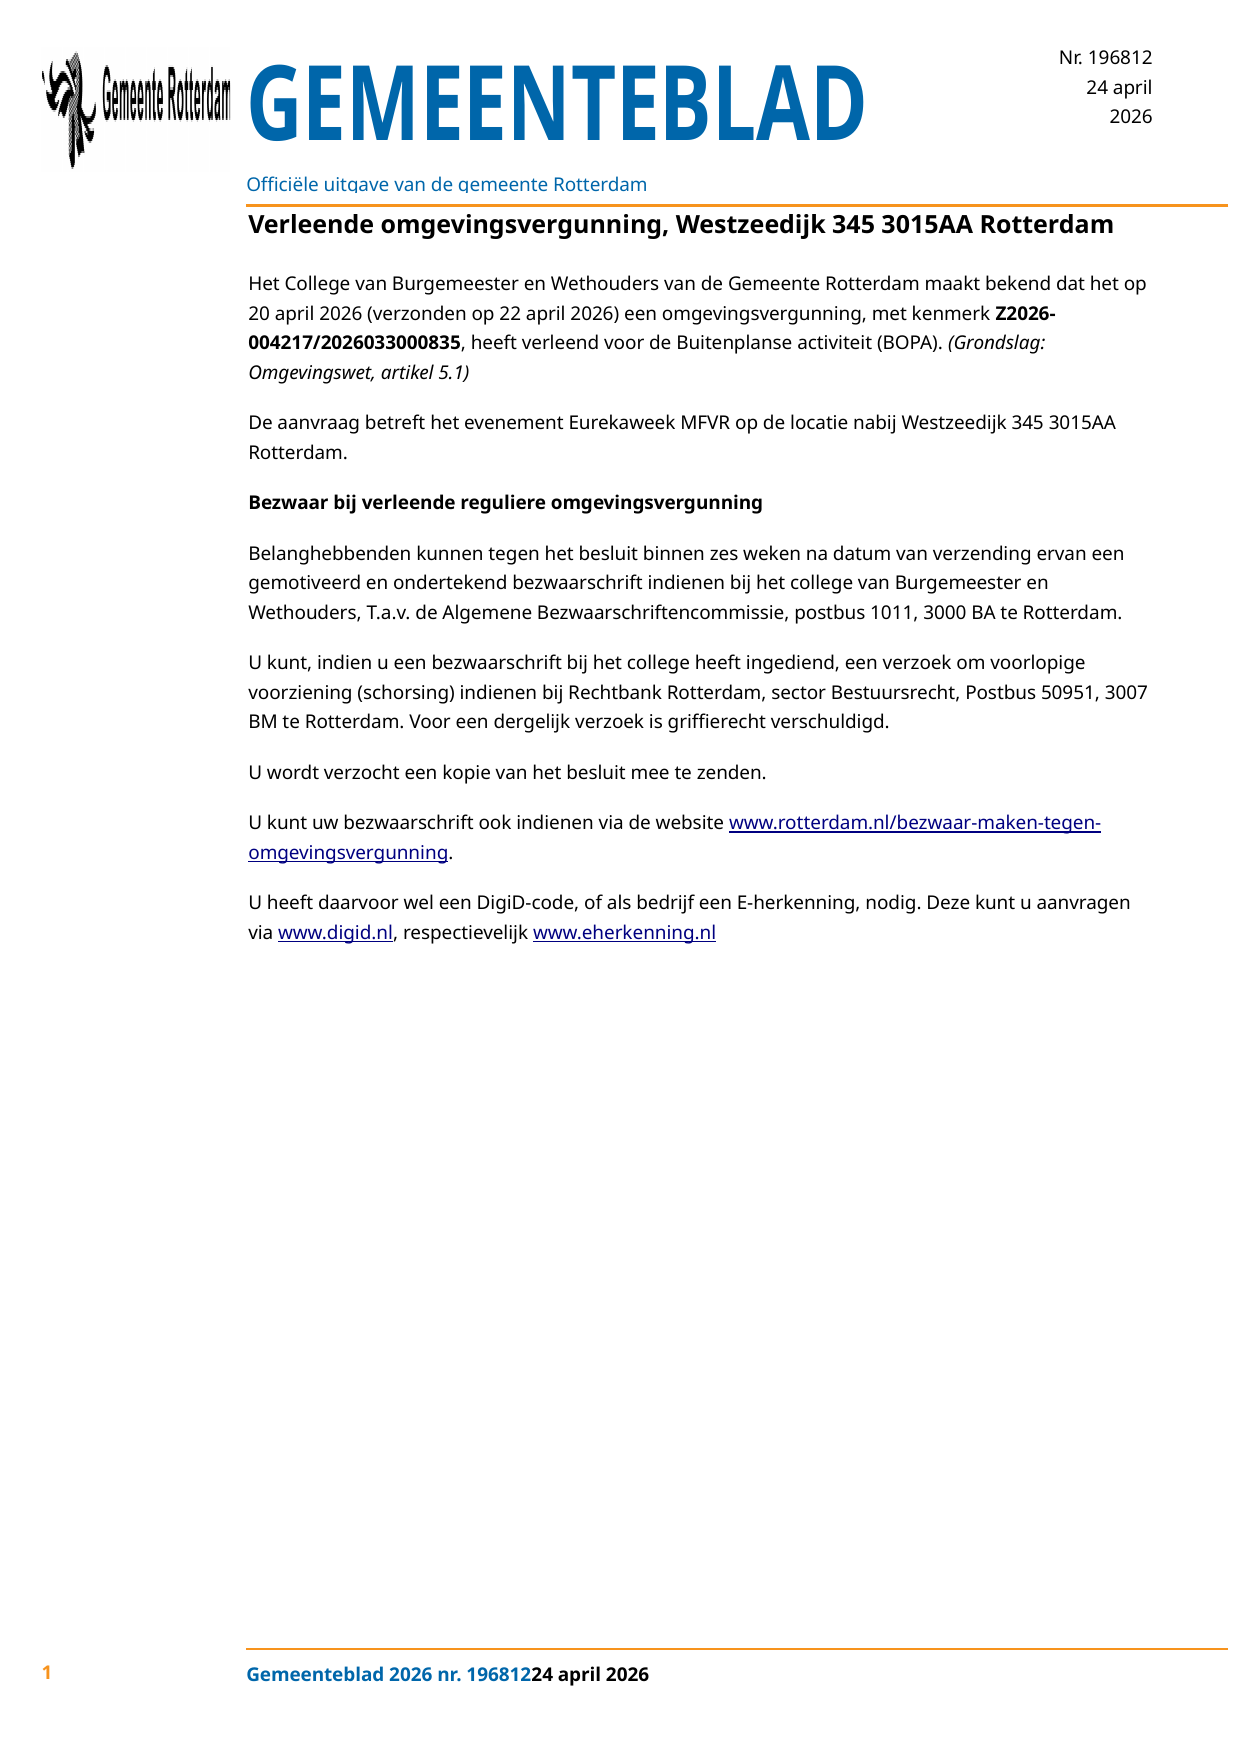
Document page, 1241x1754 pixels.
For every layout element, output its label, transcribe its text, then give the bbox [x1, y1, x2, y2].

text U wordt verzocht een kopie van het besluit mee te zenden. [248, 759, 1152, 785]
text U kunt, indien u een bezwaarschrift bij het college heeft ingediend, een verzoek om voorlopige voorziening (schorsing) indienen bij Rechtbank Rotterdam, sector Bestuursrecht, Postbus 50951, 3007 BM te Rotterdam. Voor een dergelijk verzoek is griffierecht verschuldigd. [248, 649, 1152, 734]
text Verleende omgevingsvergunning, Westzeedijk 345 3015AA Rotterdam [248, 207, 1152, 241]
text Belanghebbenden kunnen tegen het besluit binnen zes weken na datum van verzending ervan een gemotiveerd en ondertekend bezwaarschrift indienen bij het college van Burgemeester en Wethouders, T.a.v. de Algemene Bezwaarschriftencommissie, postbus 1011, 3000 BA te Rotterdam. [248, 540, 1152, 625]
picture [41, 47, 231, 172]
text U kunt uw bezwaarschrift ook indienen via de website www.rotterdam.nl/bezwaar-maken-tegen-omgevingsvergunning. [248, 809, 1152, 865]
text U heeft daarvoor wel een DigiD-code, of als bedrijf een E-herkenning, nodig. Deze kunt u aanvragen via www.digid.nl, respectievelijk www.eherkenning.nl [248, 889, 1152, 945]
text De aanvraag betreft het evenement Eurekaweek MFVR op de locatie nabij Westzeedijk 345 3015AA Rotterdam. [248, 409, 1152, 465]
text Bezwaar bij verleende reguliere omgevingsvergunning [248, 489, 1152, 515]
text Het College van Burgemeester en Wethouders van de Gemeente Rotterdam maakt bekend dat het op 20 april 2026 (verzonden op 22 april 2026) een omgevingsvergunning, met kenmerk Z2026-004217/2026033000835, heeft verleend voor de Buitenplanse activiteit (BOPA). (Grondslag: Omgevingswet, artikel 5.1) [248, 270, 1152, 385]
